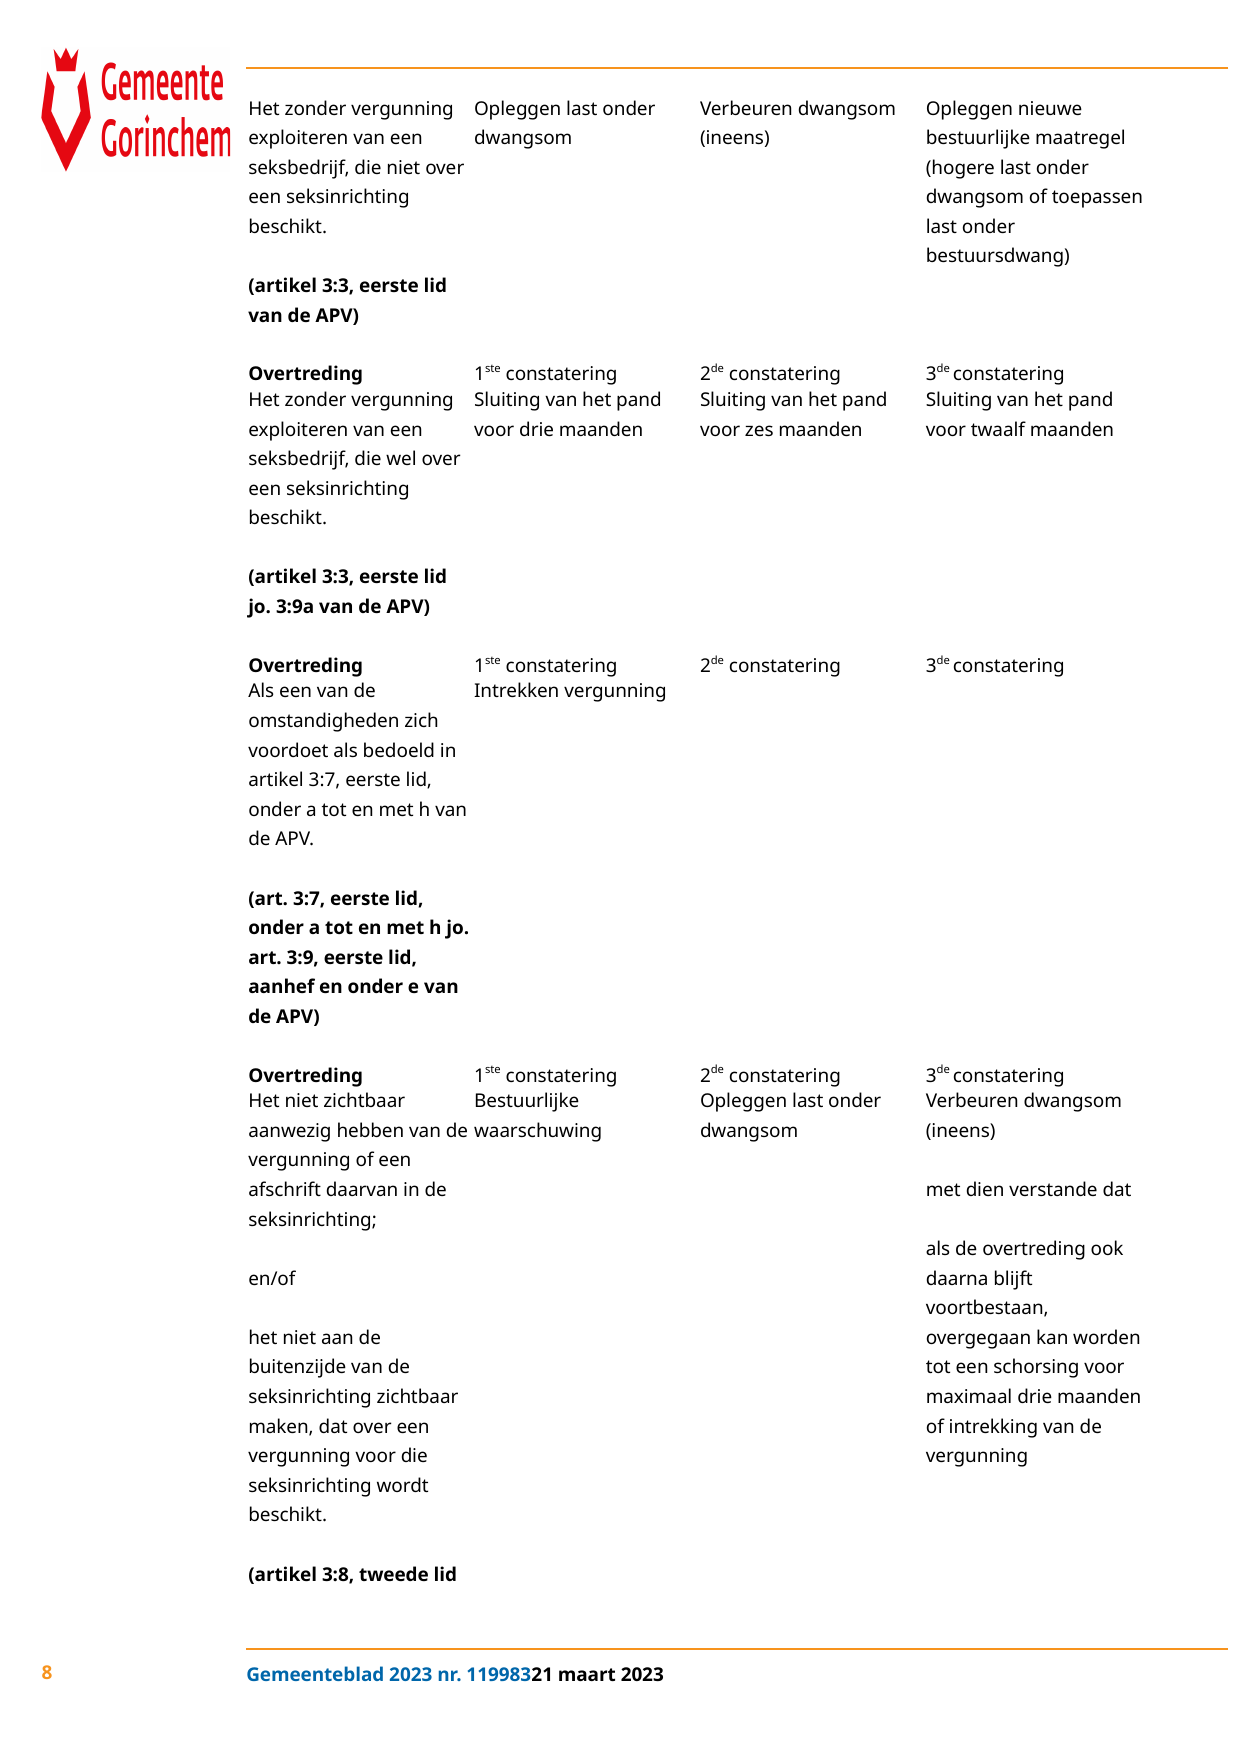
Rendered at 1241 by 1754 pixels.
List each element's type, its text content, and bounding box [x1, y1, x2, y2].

table_header 3de constatering [926, 652, 1152, 678]
table_cell Opleggen last onder dwangsom [700, 1088, 926, 1587]
table_cell Sluiting van het pand voor zes maanden [700, 386, 926, 619]
table_cell Opleggen nieuwe bestuurlijke maatregel (hogere last onder dwangsom of toepassen last onder bestuursdwang) [926, 95, 1152, 328]
table_header 2de constatering [700, 361, 926, 386]
table_cell [926, 678, 1152, 1029]
table_header 2de constatering [700, 652, 926, 678]
table_cell Bestuurlijke waarschuwing [474, 1088, 700, 1587]
table_cell Opleggen last onder dwangsom [474, 95, 700, 328]
table_cell Als een van de omstandigheden zich voordoet als bedoeld in artikel 3:7, eerste lid, onder a tot en met h van de APV. (art. 3:7, eerste lid, onder a tot en met h jo. art. 3:9, eerste lid, aanhef en onder e van de APV) [248, 678, 474, 1029]
table_header Overtreding [248, 652, 474, 678]
table_cell Sluiting van het pand voor drie maanden [474, 386, 700, 619]
table_header Overtreding [248, 361, 474, 386]
table_cell Het zonder vergunning exploiteren van een seksbedrijf, die wel over een seksinrichting beschikt. (artikel 3:3, eerste lid jo. 3:9a van de APV) [248, 386, 474, 619]
table_header 3de constatering [926, 361, 1152, 386]
table_header 3de constatering [926, 1062, 1152, 1087]
table_header 1ste constatering [474, 361, 700, 386]
table_header 1ste constatering [474, 652, 700, 678]
table_cell Intrekken vergunning [474, 678, 700, 1029]
picture [41, 47, 231, 172]
table_cell Verbeuren dwangsom (ineens) [700, 95, 926, 328]
table_header 2de constatering [700, 1062, 926, 1087]
table_header Overtreding [248, 1062, 474, 1087]
table_cell Verbeuren dwangsom (ineens) met dien verstande dat als de overtreding ook daarna blijft voortbestaan, overgegaan kan worden tot een schorsing voor maximaal drie maanden of intrekking van de vergunning [926, 1088, 1152, 1587]
table_cell Het niet zichtbaar aanwezig hebben van de vergunning of een afschrift daarvan in de seksinrichting; en/of het niet aan de buitenzijde van de seksinrichting zichtbaar maken, dat over een vergunning voor die seksinrichting wordt beschikt. (artikel 3:8, tweede lid [248, 1088, 474, 1587]
table_cell Sluiting van het pand voor twaalf maanden [926, 386, 1152, 619]
table_header 1ste constatering [474, 1062, 700, 1087]
table_cell [700, 678, 926, 1029]
table_cell Het zonder vergunning exploiteren van een seksbedrijf, die niet over een seksinrichting beschikt. (artikel 3:3, eerste lid van de APV) [248, 95, 474, 328]
